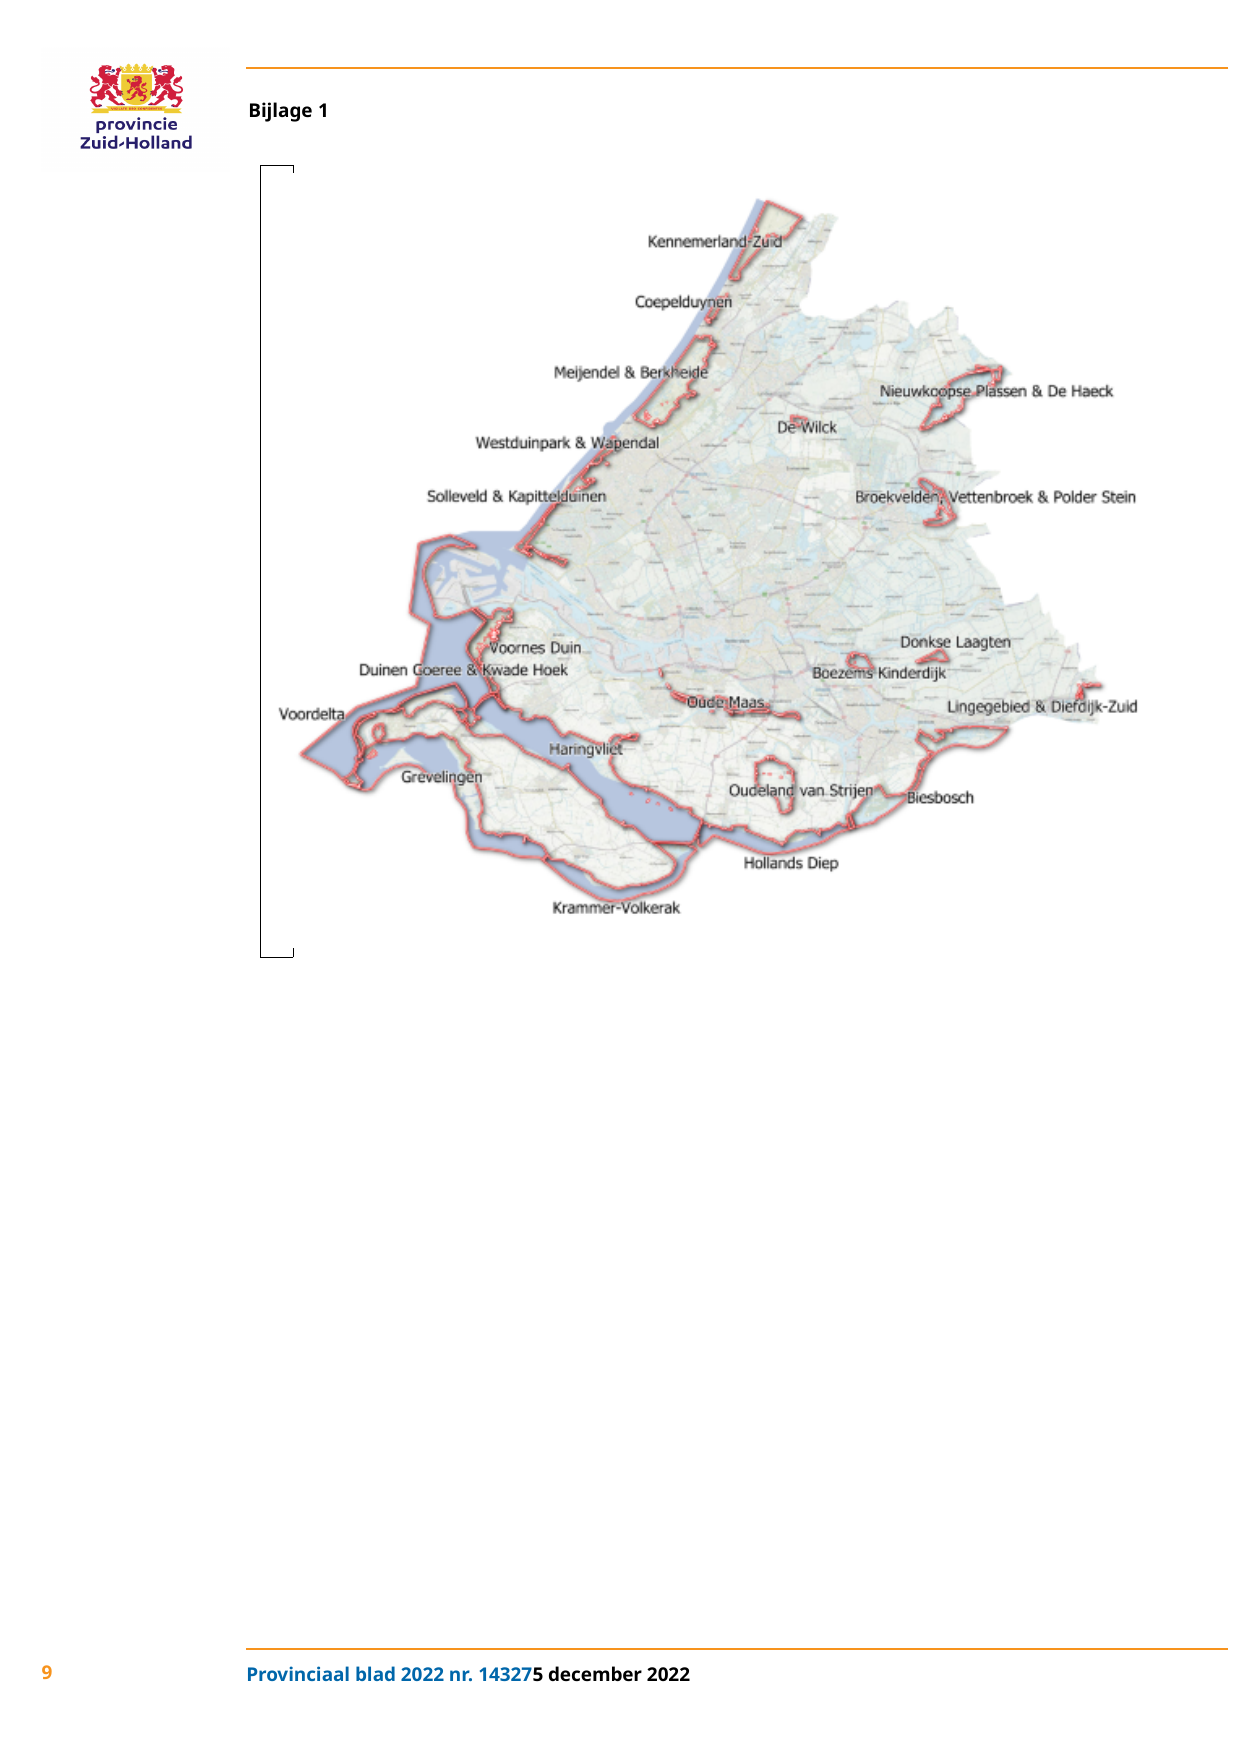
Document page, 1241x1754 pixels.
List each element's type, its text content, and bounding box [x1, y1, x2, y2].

text Bijlage 1 [248, 95, 1152, 123]
picture [268, 173, 1155, 948]
picture [41, 47, 231, 172]
